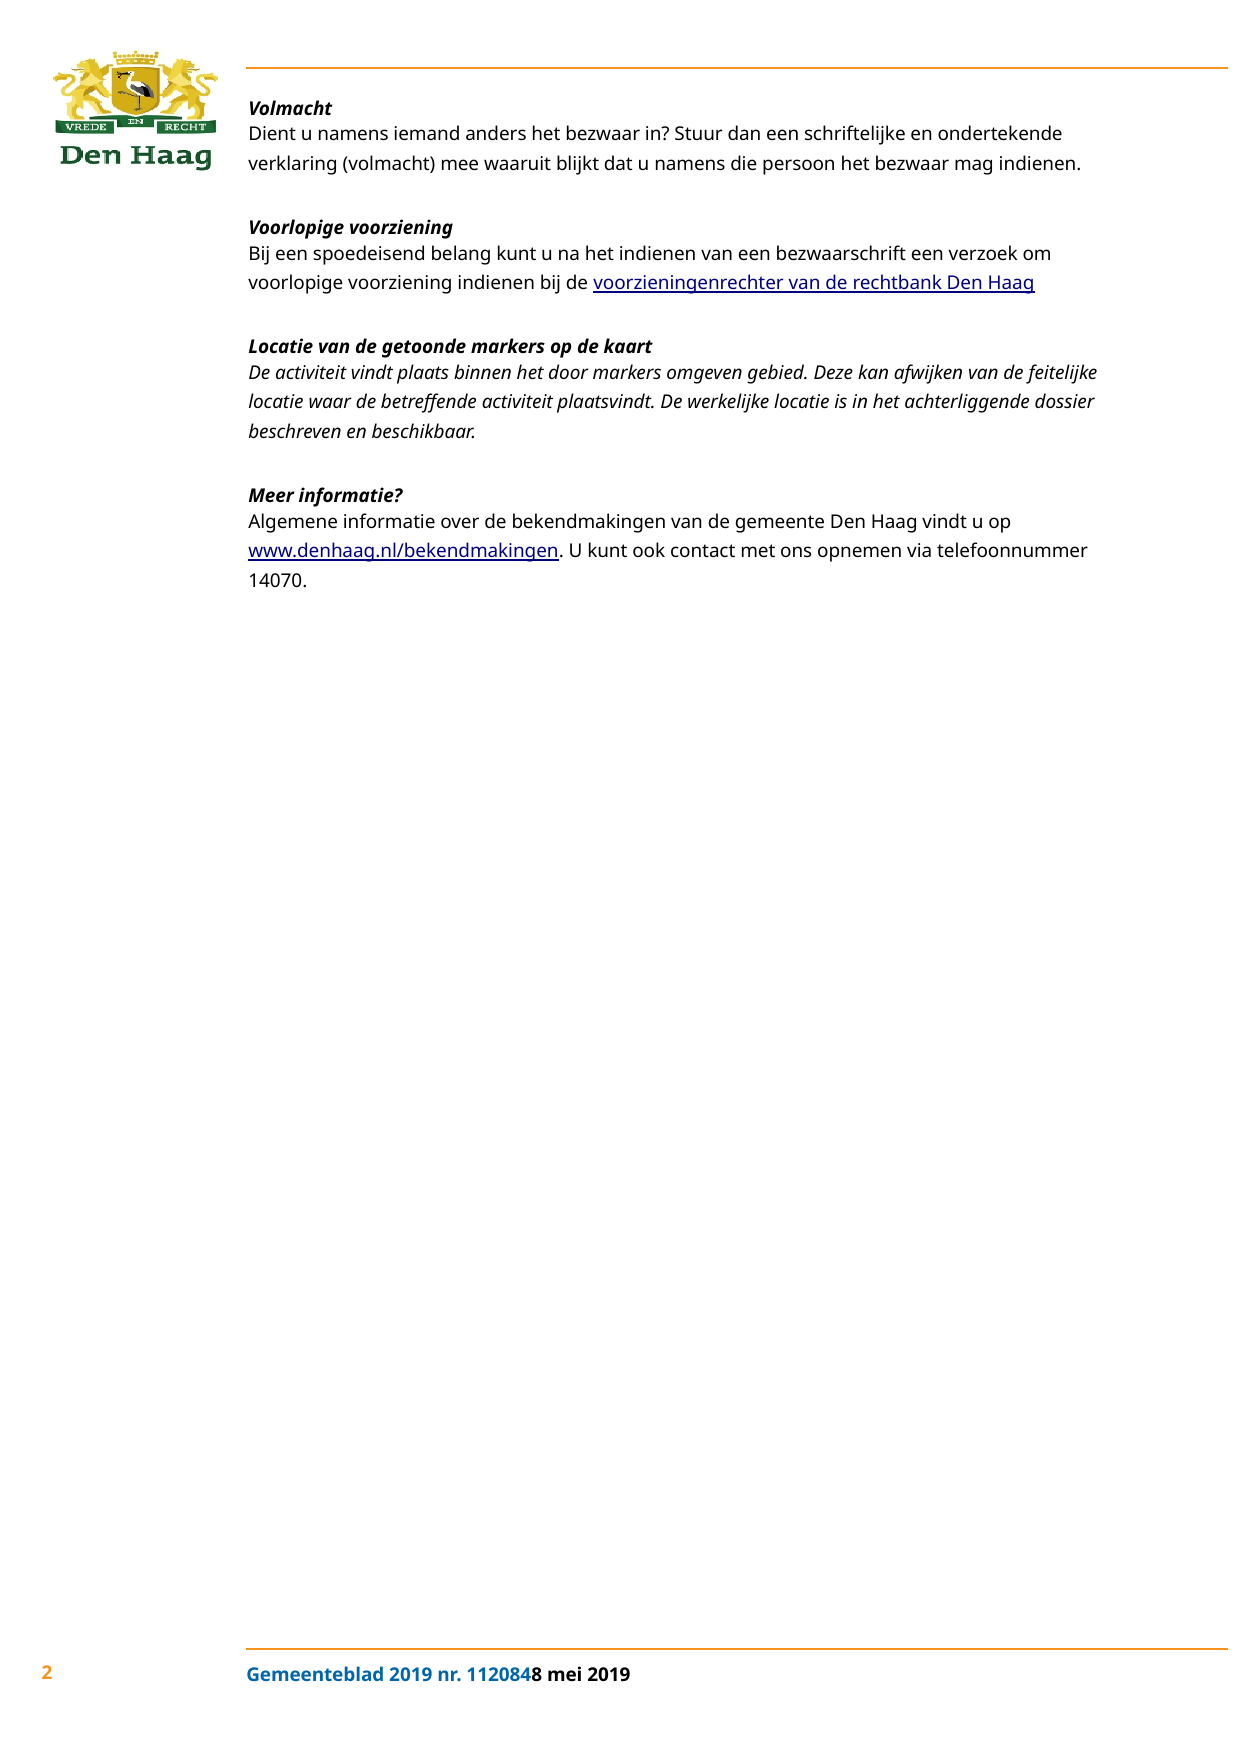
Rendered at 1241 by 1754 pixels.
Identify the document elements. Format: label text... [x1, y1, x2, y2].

text Bij een spoedeisend belang kunt u na het indienen van een bezwaarschrift een verzoek om voorlopige voorziening indienen bij de voorzieningenrechter van de rechtbank Den Haag [248, 240, 1152, 295]
text Locatie van de getoonde markers op de kaart [248, 333, 1152, 359]
text Dient u namens iemand anders het bezwaar in? Stuur dan een schriftelijke en ondertekende verklaring (volmacht) mee waaruit blijkt dat u namens die persoon het bezwaar mag indienen. [248, 121, 1152, 176]
picture [41, 47, 231, 172]
text Algemene informatie over de bekendmakingen van de gemeente Den Haag vindt u op www.denhaag.nl/bekendmakingen. U kunt ook contact met ons opnemen via telefoonnummer 14070. [248, 508, 1152, 593]
text Volmacht [248, 95, 1152, 121]
text Voorlopige voorziening [248, 214, 1152, 240]
text Meer informatie? [248, 482, 1152, 508]
text De activiteit vindt plaats binnen het door markers omgeven gebied. Deze kan afwijken van de feitelijke locatie waar de betreffende activiteit plaatsvindt. De werkelijke locatie is in het achterliggende dossier beschreven en beschikbaar. [248, 359, 1152, 444]
